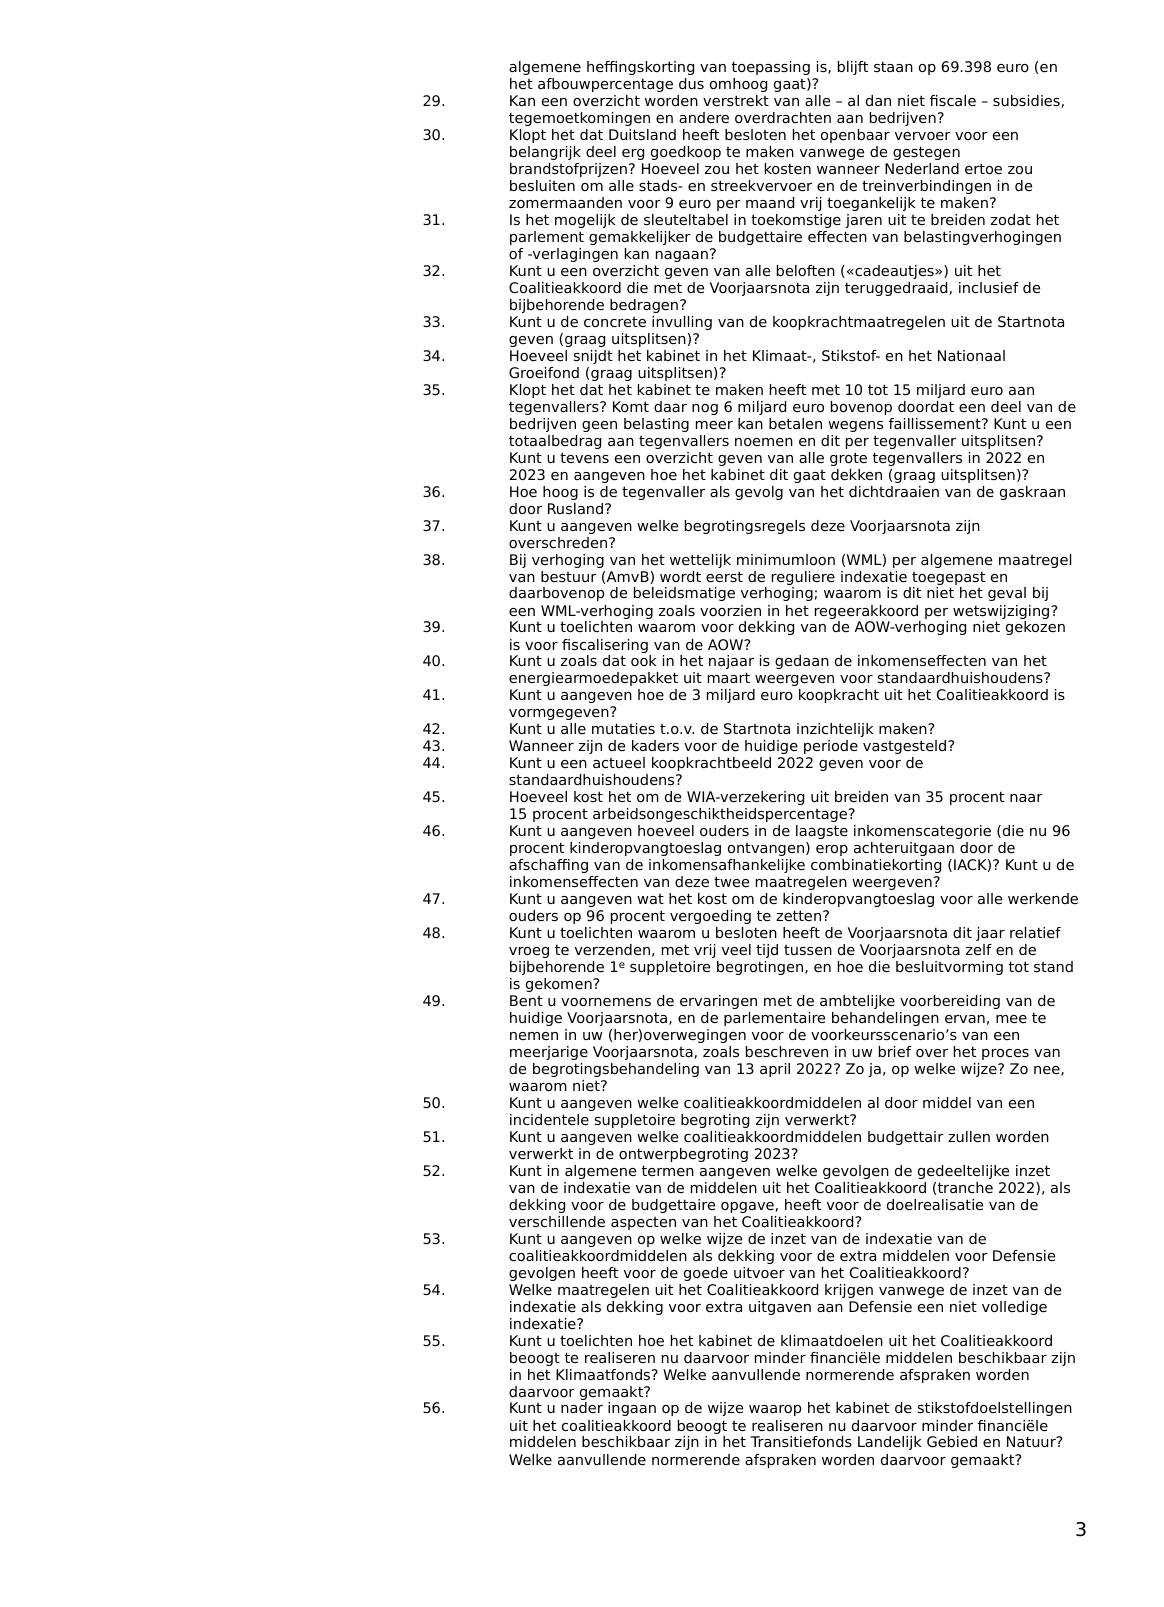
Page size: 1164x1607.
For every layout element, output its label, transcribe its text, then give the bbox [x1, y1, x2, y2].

table_cell 53. [422, 1231, 503, 1282]
table_cell 29. [422, 93, 503, 127]
table_cell 48. [422, 925, 503, 993]
table_cell Hoeveel kost het om de WIA-verzekering uit breiden van 35 procent naar 15 procent arbeidsongeschiktheidspercentage? [503, 789, 1087, 823]
table_cell 41. [422, 687, 503, 721]
table_cell Kunt u een overzicht geven van alle beloften («cadeautjes») uit het Coalitieakkoord die met de Voorjaarsnota zijn teruggedraaid, inclusief de bijbehorende bedragen? [503, 263, 1087, 314]
table_cell Kan een overzicht worden verstrekt van alle – al dan niet fiscale – subsidies, tegemoetkomingen en andere overdrachten aan bedrijven? [503, 93, 1087, 127]
table_cell Klopt het dat Duitsland heeft besloten het openbaar vervoer voor een belangrijk deel erg goedkoop te maken vanwege de gestegen brandstofprijzen? Hoeveel zou het kosten wanneer Nederland ertoe zou besluiten om alle stads- en streekvervoer en de treinverbindingen in de zomermaanden voor 9 euro per maand vrij toegankelijk te maken? [503, 127, 1087, 212]
table_cell Kunt u aangeven wat het kost om de kinderopvangtoeslag voor alle werkende ouders op 96 procent vergoeding te zetten? [503, 891, 1087, 925]
table_cell 42. [422, 721, 503, 738]
table_cell 39. [422, 619, 503, 653]
table_cell Kunt u toelichten waarom voor dekking van de AOW-verhoging niet gekozen is voor fiscalisering van de AOW? [503, 619, 1087, 653]
table_cell Klopt het dat het kabinet te maken heeft met 10 tot 15 miljard euro aan tegenvallers? Komt daar nog 6 miljard euro bovenop doordat een deel van de bedrijven geen belasting meer kan betalen wegens faillissement? Kunt u een totaalbedrag aan tegenvallers noemen en dit per tegenvaller uitsplitsen? Kunt u tevens een overzicht geven van alle grote tegenvallers in 2022 en 2023 en aangeven hoe het kabinet dit gaat dekken (graag uitsplitsen)? [503, 382, 1087, 483]
table_cell Kunt u de concrete invulling van de koopkrachtmaatregelen uit de Startnota geven (graag uitsplitsen)? [503, 314, 1087, 348]
table_cell 33. [422, 314, 503, 348]
table_cell 55. [422, 1333, 503, 1400]
table_cell 30. [422, 127, 503, 212]
table_cell 56. [422, 1400, 503, 1468]
table_cell Kunt u aangeven hoeveel ouders in de laagste inkomenscategorie (die nu 96 procent kinderopvangtoeslag ontvangen) erop achteruitgaan door de afschaffing van de inkomensafhankelijke combinatiekorting (IACK)? Kunt u de inkomenseffecten van deze twee maatregelen weergeven? [503, 823, 1087, 891]
table_cell 31. [422, 212, 503, 263]
table_cell 52. [422, 1163, 503, 1231]
table_cell Kunt u toelichten hoe het kabinet de klimaatdoelen uit het Coalitieakkoord beoogt te realiseren nu daarvoor minder financiële middelen beschikbaar zijn in het Klimaatfonds? Welke aanvullende normerende afspraken worden daarvoor gemaakt? [503, 1333, 1087, 1400]
table_cell 40. [422, 653, 503, 687]
table_cell 50. [422, 1095, 503, 1129]
table_cell algemene heffingskorting van toepassing is, blijft staan op 69.398 euro (en het afbouwpercentage dus omhoog gaat)? [503, 59, 1087, 93]
table_cell Kunt u aangeven op welke wijze de inzet van de indexatie van de coalitieakkoordmiddelen als dekking voor de extra middelen voor Defensie gevolgen heeft voor de goede uitvoer van het Coalitieakkoord? [503, 1231, 1087, 1282]
table_cell 54. [422, 1282, 503, 1332]
table_cell 51. [422, 1129, 503, 1163]
table_cell Kunt u een actueel koopkrachtbeeld 2022 geven voor de standaardhuishoudens? [503, 755, 1087, 789]
table_cell Kunt in algemene termen aangeven welke gevolgen de gedeeltelijke inzet van de indexatie van de middelen uit het Coalitieakkoord (tranche 2022), als dekking voor de budgettaire opgave, heeft voor de doelrealisatie van de verschillende aspecten van het Coalitieakkoord? [503, 1163, 1087, 1231]
table_cell 35. [422, 382, 503, 483]
table_cell [422, 59, 503, 93]
table_cell Is het mogelijk de sleuteltabel in toekomstige jaren uit te breiden zodat het parlement gemakkelijker de budgettaire effecten van belastingverhogingen of -verlagingen kan nagaan? [503, 212, 1087, 263]
table_cell 38. [422, 551, 503, 619]
table_cell Hoeveel snijdt het kabinet in het Klimaat-, Stikstof- en het Nationaal Groeifond (graag uitsplitsen)? [503, 348, 1087, 382]
table_cell 49. [422, 993, 503, 1095]
table_cell Kunt u aangeven welke begrotingsregels deze Voorjaarsnota zijn overschreden? [503, 518, 1087, 551]
table_cell Kunt u aangeven welke coalitieakkoordmiddelen al door middel van een incidentele suppletoire begroting zijn verwerkt? [503, 1095, 1087, 1129]
table_cell 47. [422, 891, 503, 925]
table_cell Kunt u aangeven hoe de 3 miljard euro koopkracht uit het Coalitieakkoord is vormgegeven? [503, 687, 1087, 721]
table_cell 46. [422, 823, 503, 891]
table_cell 32. [422, 263, 503, 314]
table_cell 43. [422, 738, 503, 755]
table_cell 37. [422, 518, 503, 551]
table_cell Kunt u zoals dat ook in het najaar is gedaan de inkomenseffecten van het energiearmoedepakket uit maart weergeven voor standaardhuishoudens? [503, 653, 1087, 687]
table_cell Wanneer zijn de kaders voor de huidige periode vastgesteld? [503, 738, 1087, 755]
table_cell 34. [422, 348, 503, 382]
table_cell 36. [422, 484, 503, 517]
table_cell Bij verhoging van het wettelijk minimumloon (WML) per algemene maatregel van bestuur (AmvB) wordt eerst de reguliere indexatie toegepast en daarbovenop de beleidsmatige verhoging; waarom is dit niet het geval bij een WML-verhoging zoals voorzien in het regeerakkoord per wetswijziging? [503, 551, 1087, 619]
table_cell Bent u voornemens de ervaringen met de ambtelijke voorbereiding van de huidige Voorjaarsnota, en de parlementaire behandelingen ervan, mee te nemen in uw (her)overwegingen voor de voorkeursscenario’s van een meerjarige Voorjaarsnota, zoals beschreven in uw brief over het proces van de begrotingsbehandeling van 13 april 2022? Zo ja, op welke wijze? Zo nee, waarom niet? [503, 993, 1087, 1095]
table_cell Kunt u toelichten waarom u besloten heeft de Voorjaarsnota dit jaar relatief vroeg te verzenden, met vrij veel tijd tussen de Voorjaarsnota zelf en de bijbehorende 1e suppletoire begrotingen, en hoe die besluitvorming tot stand is gekomen? [503, 925, 1087, 993]
table_cell 45. [422, 789, 503, 823]
table_cell 44. [422, 755, 503, 789]
table_cell Kunt u alle mutaties t.o.v. de Startnota inzichtelijk maken? [503, 721, 1087, 738]
table_cell Welke maatregelen uit het Coalitieakkoord krijgen vanwege de inzet van de indexatie als dekking voor extra uitgaven aan Defensie een niet volledige indexatie? [503, 1282, 1087, 1332]
table_cell Hoe hoog is de tegenvaller als gevolg van het dichtdraaien van de gaskraan door Rusland? [503, 484, 1087, 517]
table_cell Kunt u nader ingaan op de wijze waarop het kabinet de stikstofdoelstellingen uit het coalitieakkoord beoogt te realiseren nu daarvoor minder financiële middelen beschikbaar zijn in het Transitiefonds Landelijk Gebied en Natuur? Welke aanvullende normerende afspraken worden daarvoor gemaakt? [503, 1400, 1087, 1468]
table_cell Kunt u aangeven welke coalitieakkoordmiddelen budgettair zullen worden verwerkt in de ontwerpbegroting 2023? [503, 1129, 1087, 1163]
